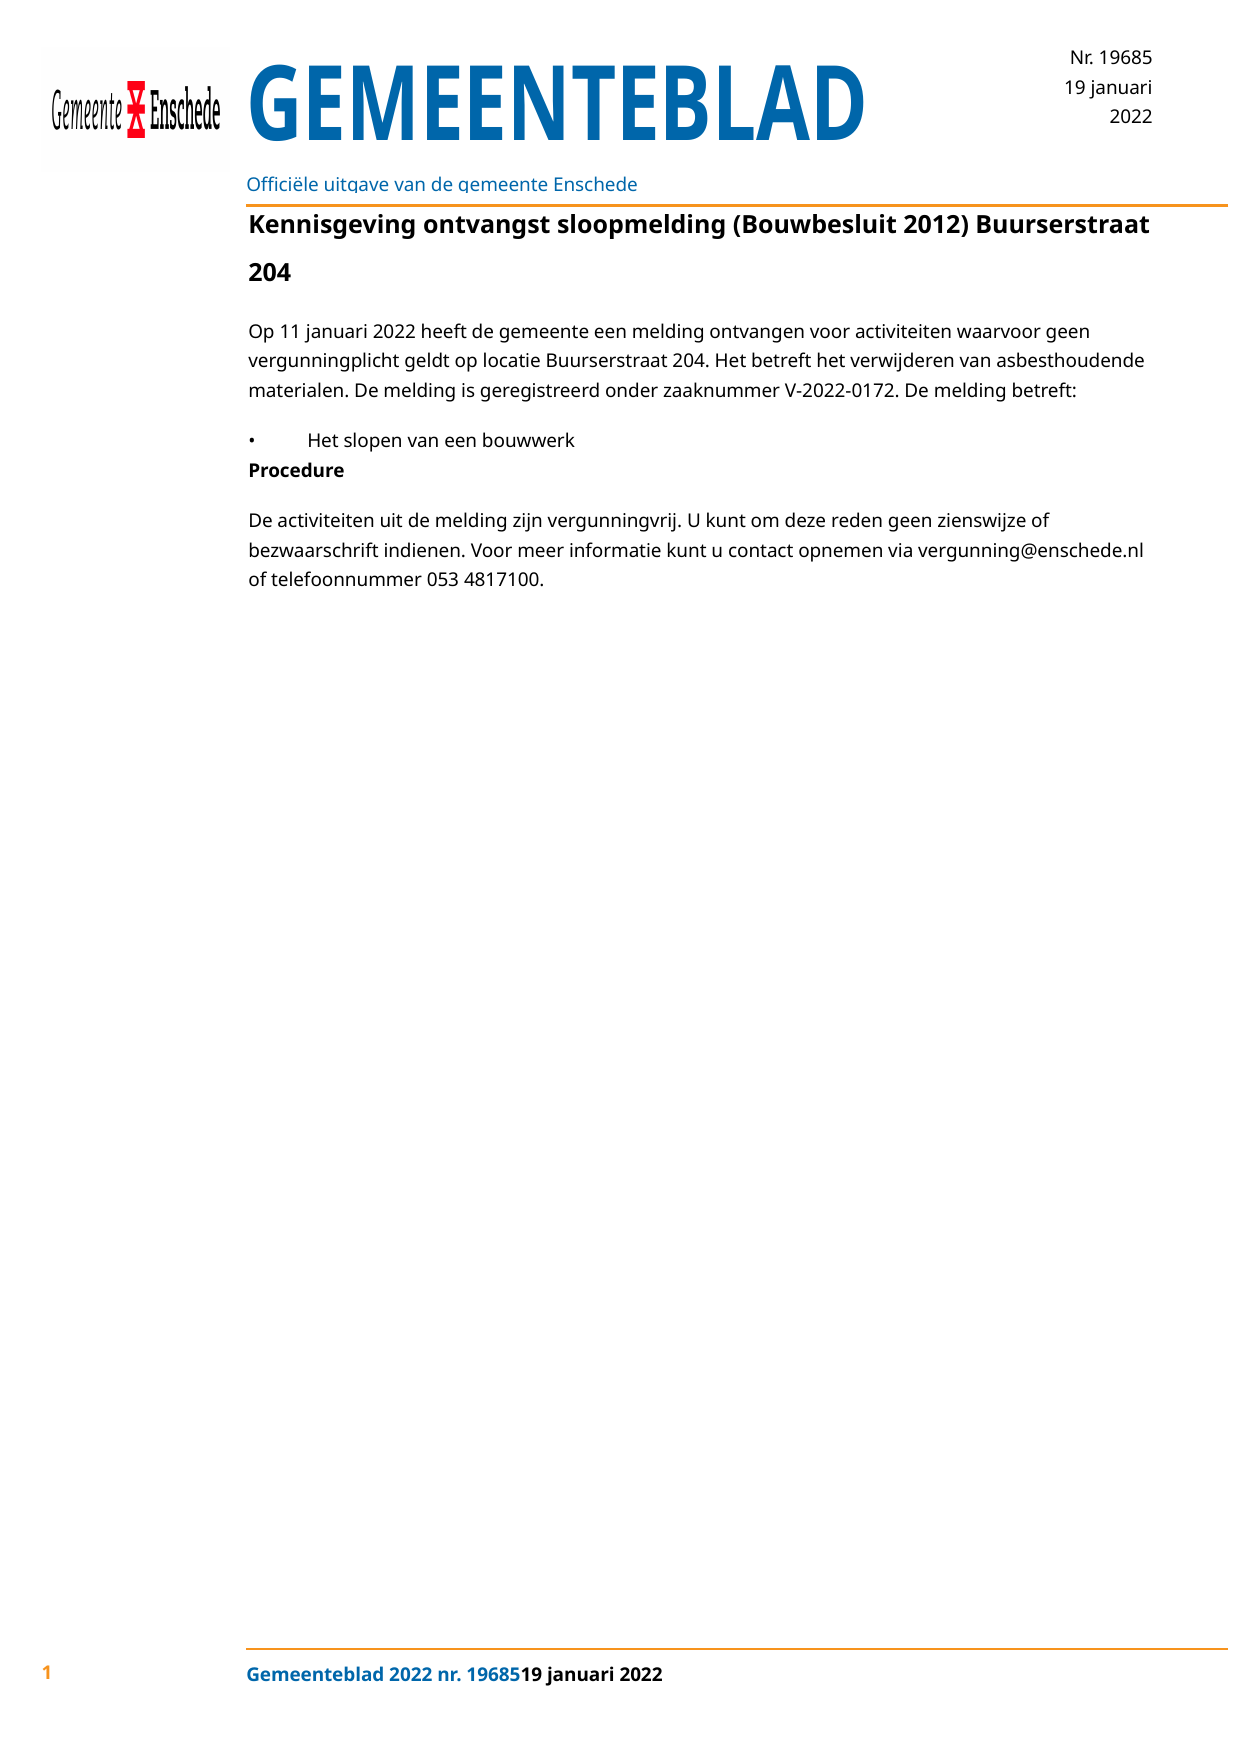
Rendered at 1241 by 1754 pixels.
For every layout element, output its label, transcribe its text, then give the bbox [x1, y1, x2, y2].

text Op 11 januari 2022 heeft de gemeente een melding ontvangen voor activiteiten waarvoor geen vergunningplicht geldt op locatie Buurserstraat 204. Het betreft het verwijderen van asbesthoudende materialen. De melding is geregistreerd onder zaaknummer V-2022-0172. De melding betreft: [248, 318, 1152, 403]
text Procedure [248, 457, 1152, 483]
text De activiteiten uit de melding zijn vergunningvrij. U kunt om deze reden geen zienswijze of bezwaarschrift indienen. Voor meer informatie kunt u contact opnemen via vergunning@enschede.nl of telefoonnummer 053 4817100. [248, 507, 1152, 592]
picture [41, 47, 231, 172]
text Kennisgeving ontvangst sloopmelding (Bouwbesluit 2012) Buurserstraat 204 [248, 207, 1152, 288]
list Het slopen van een bouwwerk [248, 427, 1152, 453]
